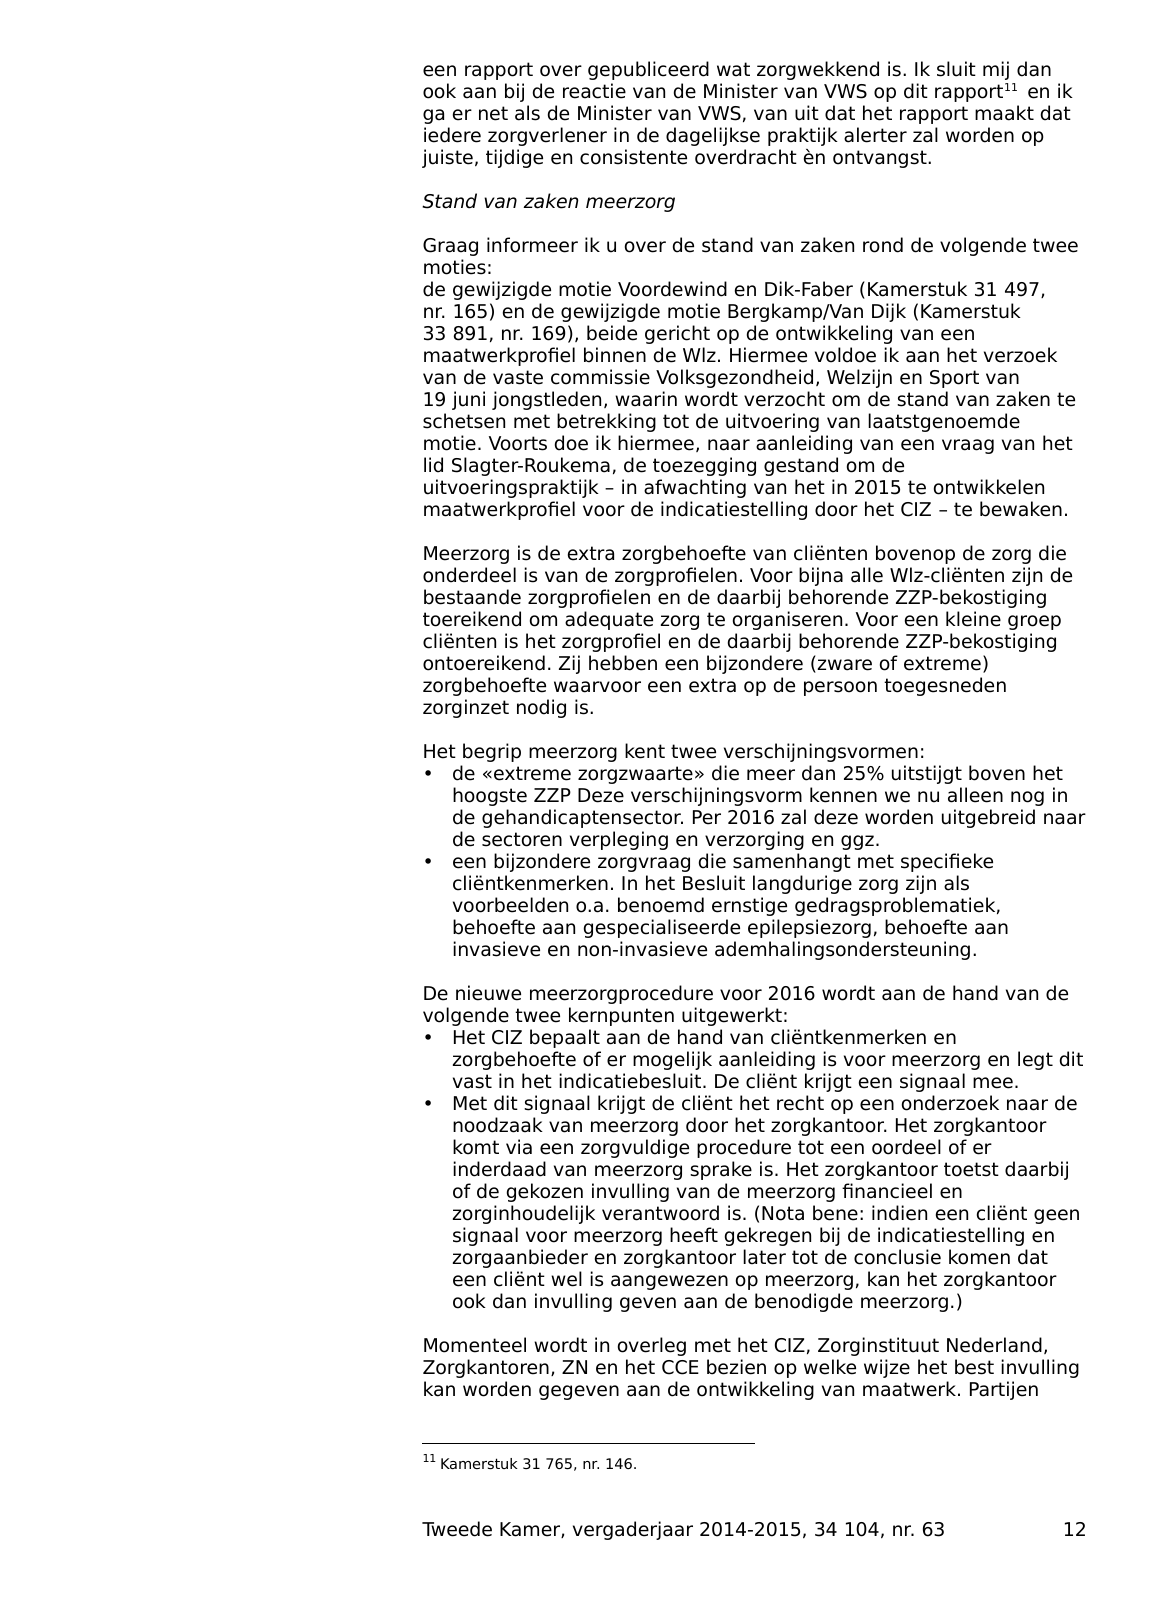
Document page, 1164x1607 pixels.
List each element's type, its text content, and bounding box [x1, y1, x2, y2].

subtitle Stand van zaken meerzorg [422, 191, 1087, 213]
text • Met dit signaal krijgt de cliënt het recht op een onderzoek naar de noodzaak van meerzorg door het zorgkantoor. Het zorgkantoor komt via een zorgvuldige procedure tot een oordeel of er inderdaad van meerzorg sprake is. Het zorgkantoor toetst daarbij of de gekozen invulling van de meerzorg financieel en zorginhoudelijk verantwoord is. (Nota bene: indien een cliënt geen signaal voor meerzorg heeft gekregen bij de indicatiestelling en zorgaanbieder en zorgkantoor later tot de conclusie komen dat een cliënt wel is aangewezen op meerzorg, kan het zorgkantoor ook dan invulling geven aan de benodigde meerzorg.) [422, 1093, 1087, 1313]
text Meerzorg is de extra zorgbehoefte van cliënten bovenop de zorg die onderdeel is van de zorgprofielen. Voor bijna alle Wlz-cliënten zijn de bestaande zorgprofielen en de daarbij behorende ZZP-bekostiging toereikend om adequate zorg te organiseren. Voor een kleine groep cliënten is het zorgprofiel en de daarbij behorende ZZP-bekostiging ontoereikend. Zij hebben een bijzondere (zware of extreme) zorgbehoefte waarvoor een extra op de persoon toegesneden zorginzet nodig is. [422, 543, 1087, 719]
text Het begrip meerzorg kent twee verschijningsvormen: [422, 741, 1087, 763]
text Momenteel wordt in overleg met het CIZ, Zorginstituut Nederland, Zorgkantoren, ZN en het CCE bezien op welke wijze het best invulling kan worden gegeven aan de ontwikkeling van maatwerk. Partijen [422, 1335, 1087, 1401]
text Kamerstuk 31 765, nr. 146. [422, 1452, 1087, 1474]
text een rapport over gepubliceerd wat zorgwekkend is. Ik sluit mij dan ook aan bij de reactie van de Minister van VWS op dit rapport en ik ga er net als de Minister van VWS, van uit dat het rapport maakt dat iedere zorgverlener in de dagelijkse praktijk alerter zal worden op juiste, tijdige en consistente overdracht èn ontvangst. [422, 59, 1087, 169]
text de gewijzigde motie Voordewind en Dik-Faber (Kamerstuk 31 497, nr. 165) en de gewijzigde motie Bergkamp/Van Dijk (Kamerstuk 33 891, nr. 169), beide gericht op de ontwikkeling van een maatwerkprofiel binnen de Wlz. Hiermee voldoe ik aan het verzoek van de vaste commissie Volksgezondheid, Welzijn en Sport van 19 juni jongstleden, waarin wordt verzocht om de stand van zaken te schetsen met betrekking tot de uitvoering van laatstgenoemde motie. Voorts doe ik hiermee, naar aanleiding van een vraag van het lid Slagter-Roukema, de toezegging gestand om de uitvoeringspraktijk – in afwachting van het in 2015 te ontwikkelen maatwerkprofiel voor de indicatiestelling door het CIZ – te bewaken. [422, 279, 1087, 521]
text • de «extreme zorgzwaarte» die meer dan 25% uitstijgt boven het hoogste ZZP Deze verschijningsvorm kennen we nu alleen nog in de gehandicaptensector. Per 2016 zal deze worden uitgebreid naar de sectoren verpleging en verzorging en ggz. [422, 763, 1087, 851]
text • Het CIZ bepaalt aan de hand van cliëntkenmerken en zorgbehoefte of er mogelijk aanleiding is voor meerzorg en legt dit vast in het indicatiebesluit. De cliënt krijgt een signaal mee. [422, 1027, 1087, 1093]
text De nieuwe meerzorgprocedure voor 2016 wordt aan de hand van de volgende twee kernpunten uitgewerkt: [422, 983, 1087, 1027]
text • een bijzondere zorgvraag die samenhangt met specifieke cliëntkenmerken. In het Besluit langdurige zorg zijn als voorbeelden o.a. benoemd ernstige gedragsproblematiek, behoefte aan gespecialiseerde epilepsiezorg, behoefte aan invasieve en non-invasieve ademhalingsondersteuning. [422, 851, 1087, 961]
text Graag informeer ik u over de stand van zaken rond de volgende twee moties: [422, 235, 1087, 279]
